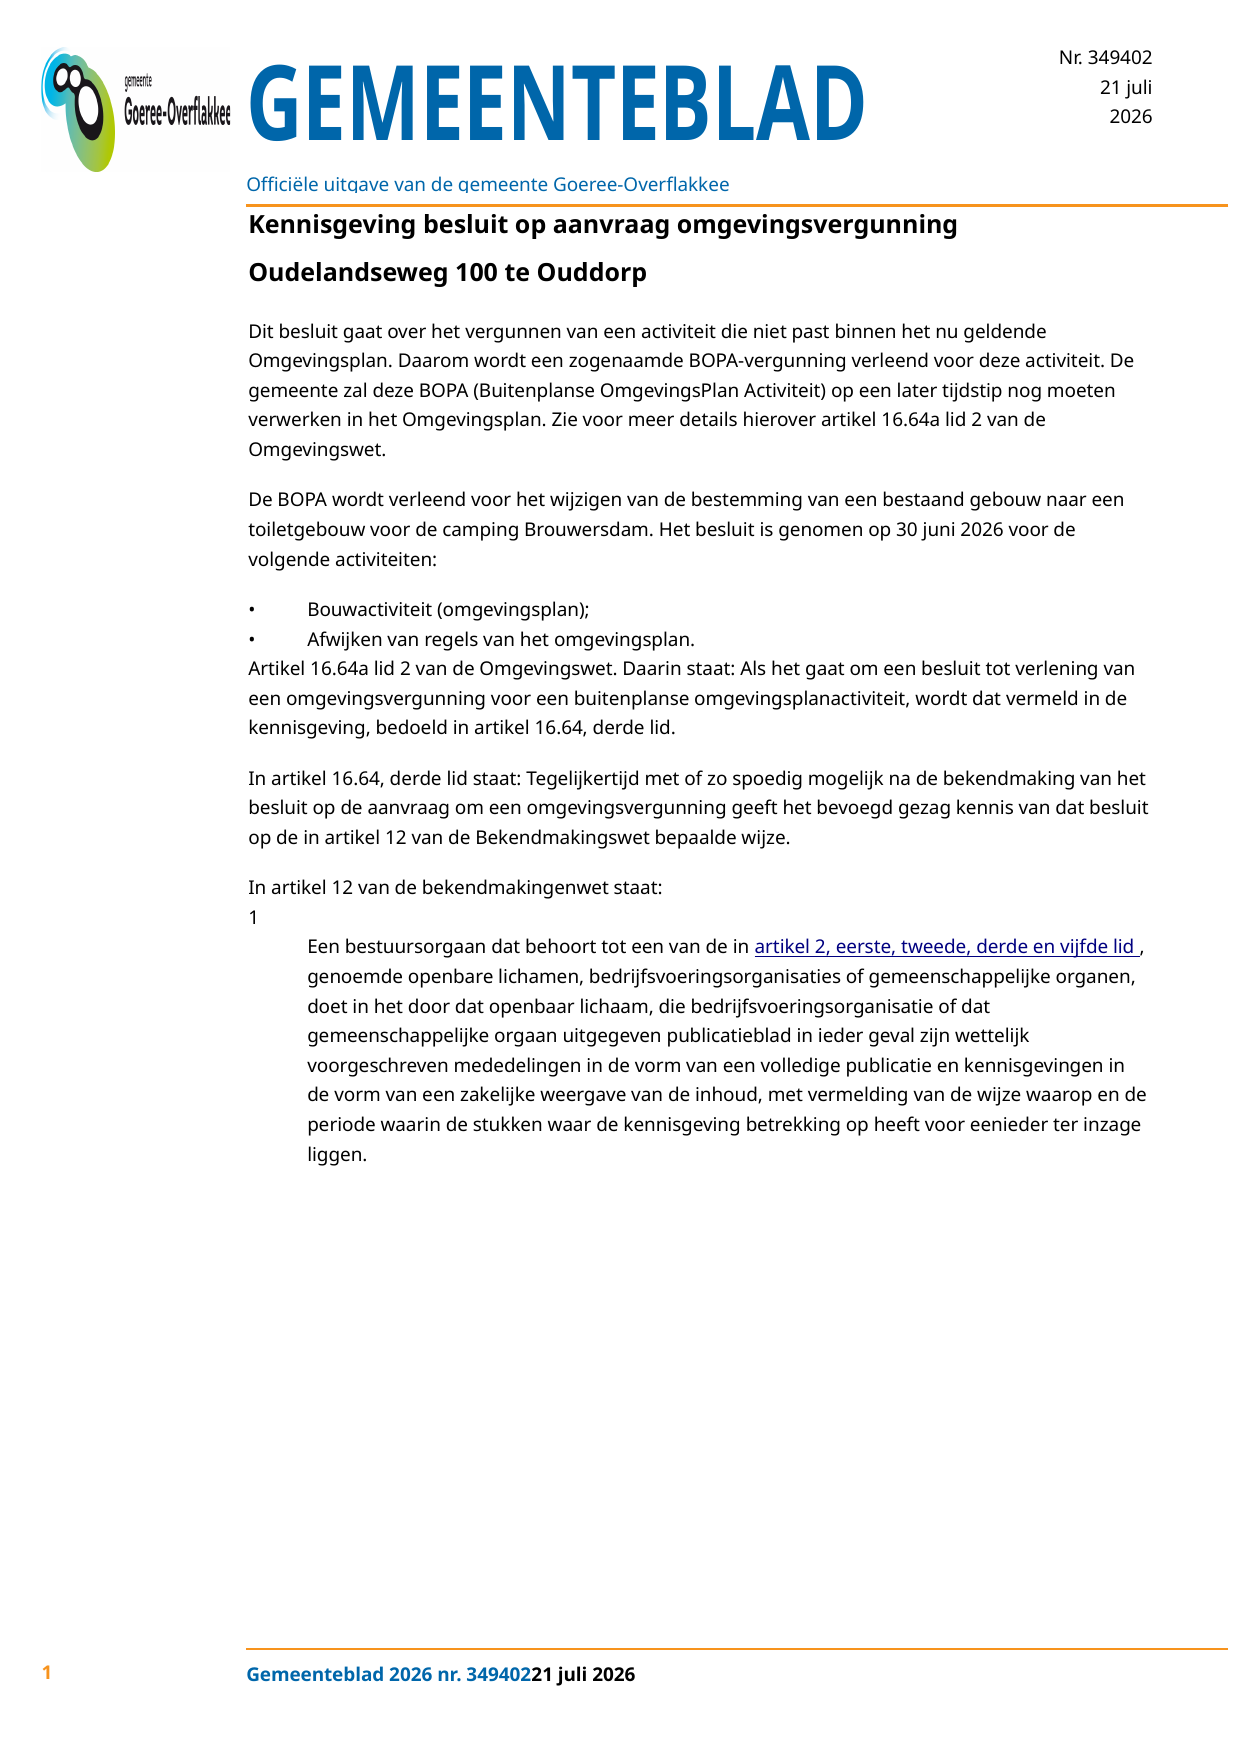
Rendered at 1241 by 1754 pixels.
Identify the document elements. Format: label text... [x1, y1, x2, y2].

list Afwijken van regels van het omgevingsplan. [248, 626, 1152, 652]
text Kennisgeving besluit op aanvraag omgevingsvergunning Oudelandseweg 100 te Ouddorp [248, 207, 1152, 288]
text Artikel 16.64a lid 2 van de Omgevingswet. Daarin staat: Als het gaat om een besluit tot verlening van een omgevingsvergunning voor een buitenplanse omgevingsplanactiviteit, wordt dat vermeld in de kennisgeving, bedoeld in artikel 16.64, derde lid. [248, 655, 1152, 740]
list Een bestuursorgaan dat behoort tot een van de in artikel 2, eerste, tweede, derde en vijfde lid , genoemde openbare lichamen, bedrijfsvoeringsorganisaties of gemeenschappelijke organen, doet in het door dat openbaar lichaam, die bedrijfsvoeringsorganisatie of dat gemeenschappelijke orgaan uitgegeven publicatieblad in ieder geval zijn wettelijk voorgeschreven mededelingen in de vorm van een volledige publicatie en kennisgevingen in de vorm van een zakelijke weergave van de inhoud, met vermelding van de wijze waarop en de periode waarin de stukken waar de kennisgeving betrekking op heeft voor eenieder ter inzage liggen. [248, 934, 1152, 1167]
list Bouwactiviteit (omgevingsplan); [248, 596, 1152, 622]
text De BOPA wordt verleend voor het wijzigen van de bestemming van een bestaand gebouw naar een toiletgebouw voor de camping Brouwersdam. Het besluit is genomen op 30 juni 2026 voor de volgende activiteiten: [248, 487, 1152, 572]
text In artikel 12 van de bekendmakingenwet staat: [248, 874, 1152, 900]
picture [41, 47, 231, 172]
text In artikel 16.64, derde lid staat: Tegelijkertijd met of zo spoedig mogelijk na de bekendmaking van het besluit op de aanvraag om een omgevingsvergunning geeft het bevoegd gezag kennis van dat besluit op de in artikel 12 van de Bekendmakingswet bepaalde wijze. [248, 765, 1152, 850]
text Dit besluit gaat over het vergunnen van een activiteit die niet past binnen het nu geldende Omgevingsplan. Daarom wordt een zogenaamde BOPA-vergunning verleend voor deze activiteit. De gemeente zal deze BOPA (Buitenplanse OmgevingsPlan Activiteit) op een later tijdstip nog moeten verwerken in het Omgevingsplan. Zie voor meer details hierover artikel 16.64a lid 2 van de Omgevingswet. [248, 318, 1152, 462]
